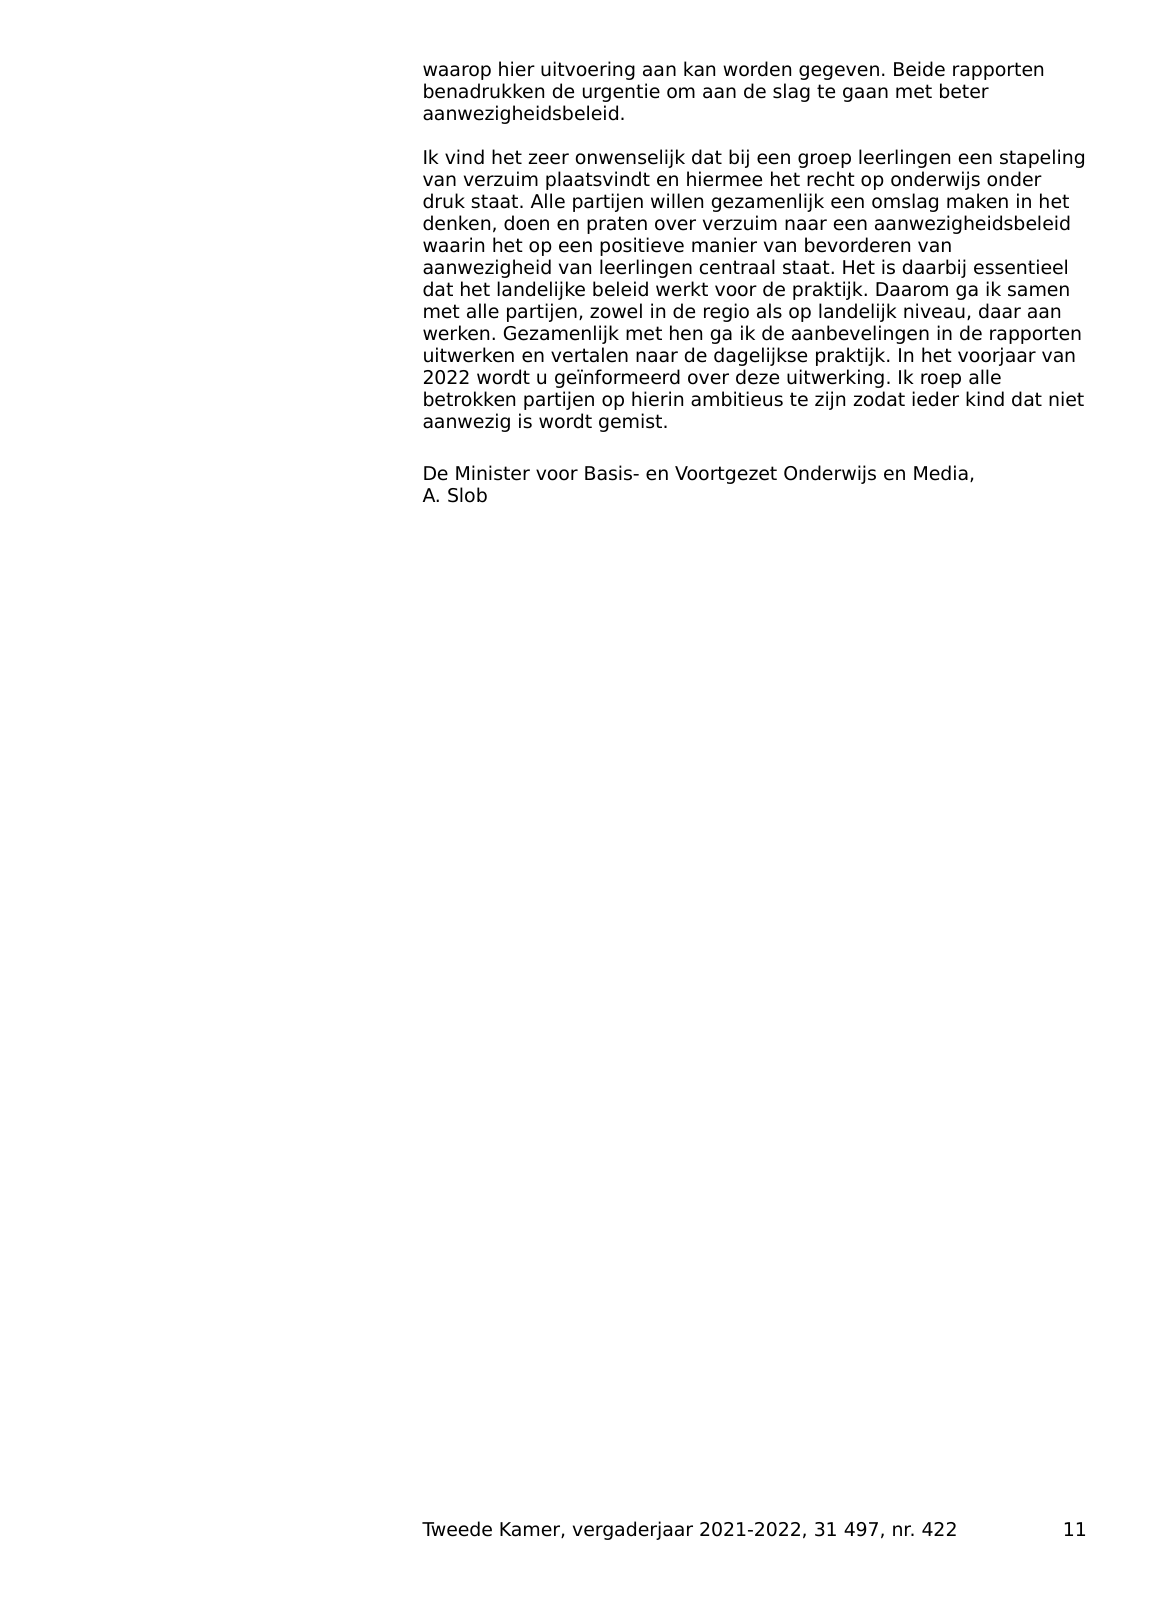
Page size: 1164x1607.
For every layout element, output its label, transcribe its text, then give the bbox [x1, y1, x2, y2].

text De Minister voor Basis- en Voortgezet Onderwijs en Media, A. Slob [422, 463, 1087, 507]
text Ik vind het zeer onwenselijk dat bij een groep leerlingen een stapeling van verzuim plaatsvindt en hiermee het recht op onderwijs onder druk staat. Alle partijen willen gezamenlijk een omslag maken in het denken, doen en praten over verzuim naar een aanwezigheidsbeleid waarin het op een positieve manier van bevorderen van aanwezigheid van leerlingen centraal staat. Het is daarbij essentieel dat het landelijke beleid werkt voor de praktijk. Daarom ga ik samen met alle partijen, zowel in de regio als op landelijk niveau, daar aan werken. Gezamenlijk met hen ga ik de aanbevelingen in de rapporten uitwerken en vertalen naar de dagelijkse praktijk. In het voorjaar van 2022 wordt u geïnformeerd over deze uitwerking. Ik roep alle betrokken partijen op hierin ambitieus te zijn zodat ieder kind dat niet aanwezig is wordt gemist. [422, 147, 1087, 433]
text waarop hier uitvoering aan kan worden gegeven. Beide rapporten benadrukken de urgentie om aan de slag te gaan met beter aanwezigheidsbeleid. [422, 59, 1087, 125]
